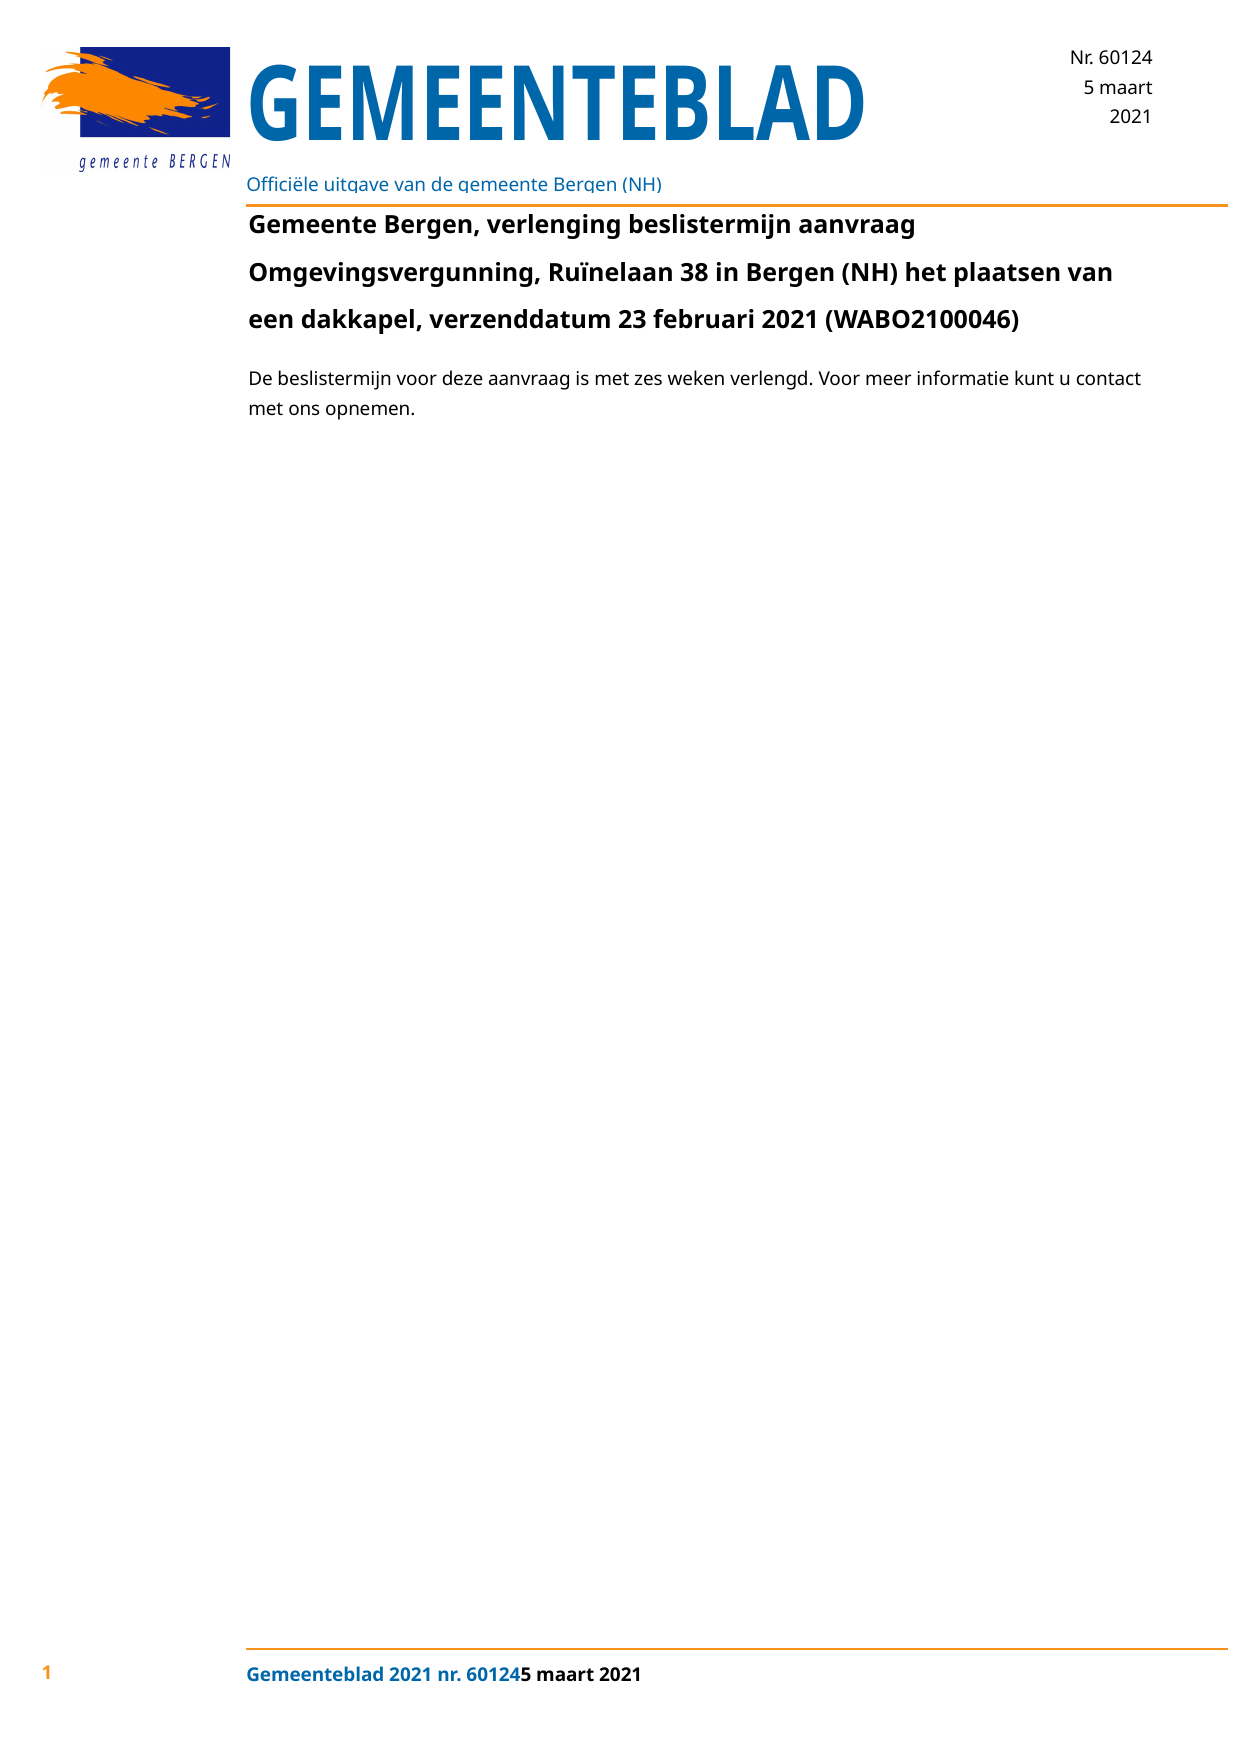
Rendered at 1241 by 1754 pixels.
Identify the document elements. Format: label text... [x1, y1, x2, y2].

text Gemeente Bergen, verlenging beslistermijn aanvraag Omgevingsvergunning, Ruïnelaan 38 in Bergen (NH) het plaatsen van een dakkapel, verzenddatum 23 februari 2021 (WABO2100046) [248, 207, 1152, 336]
picture [41, 47, 231, 172]
text De beslistermijn voor deze aanvraag is met zes weken verlengd. Voor meer informatie kunt u contact met ons opnemen. [248, 366, 1152, 421]
